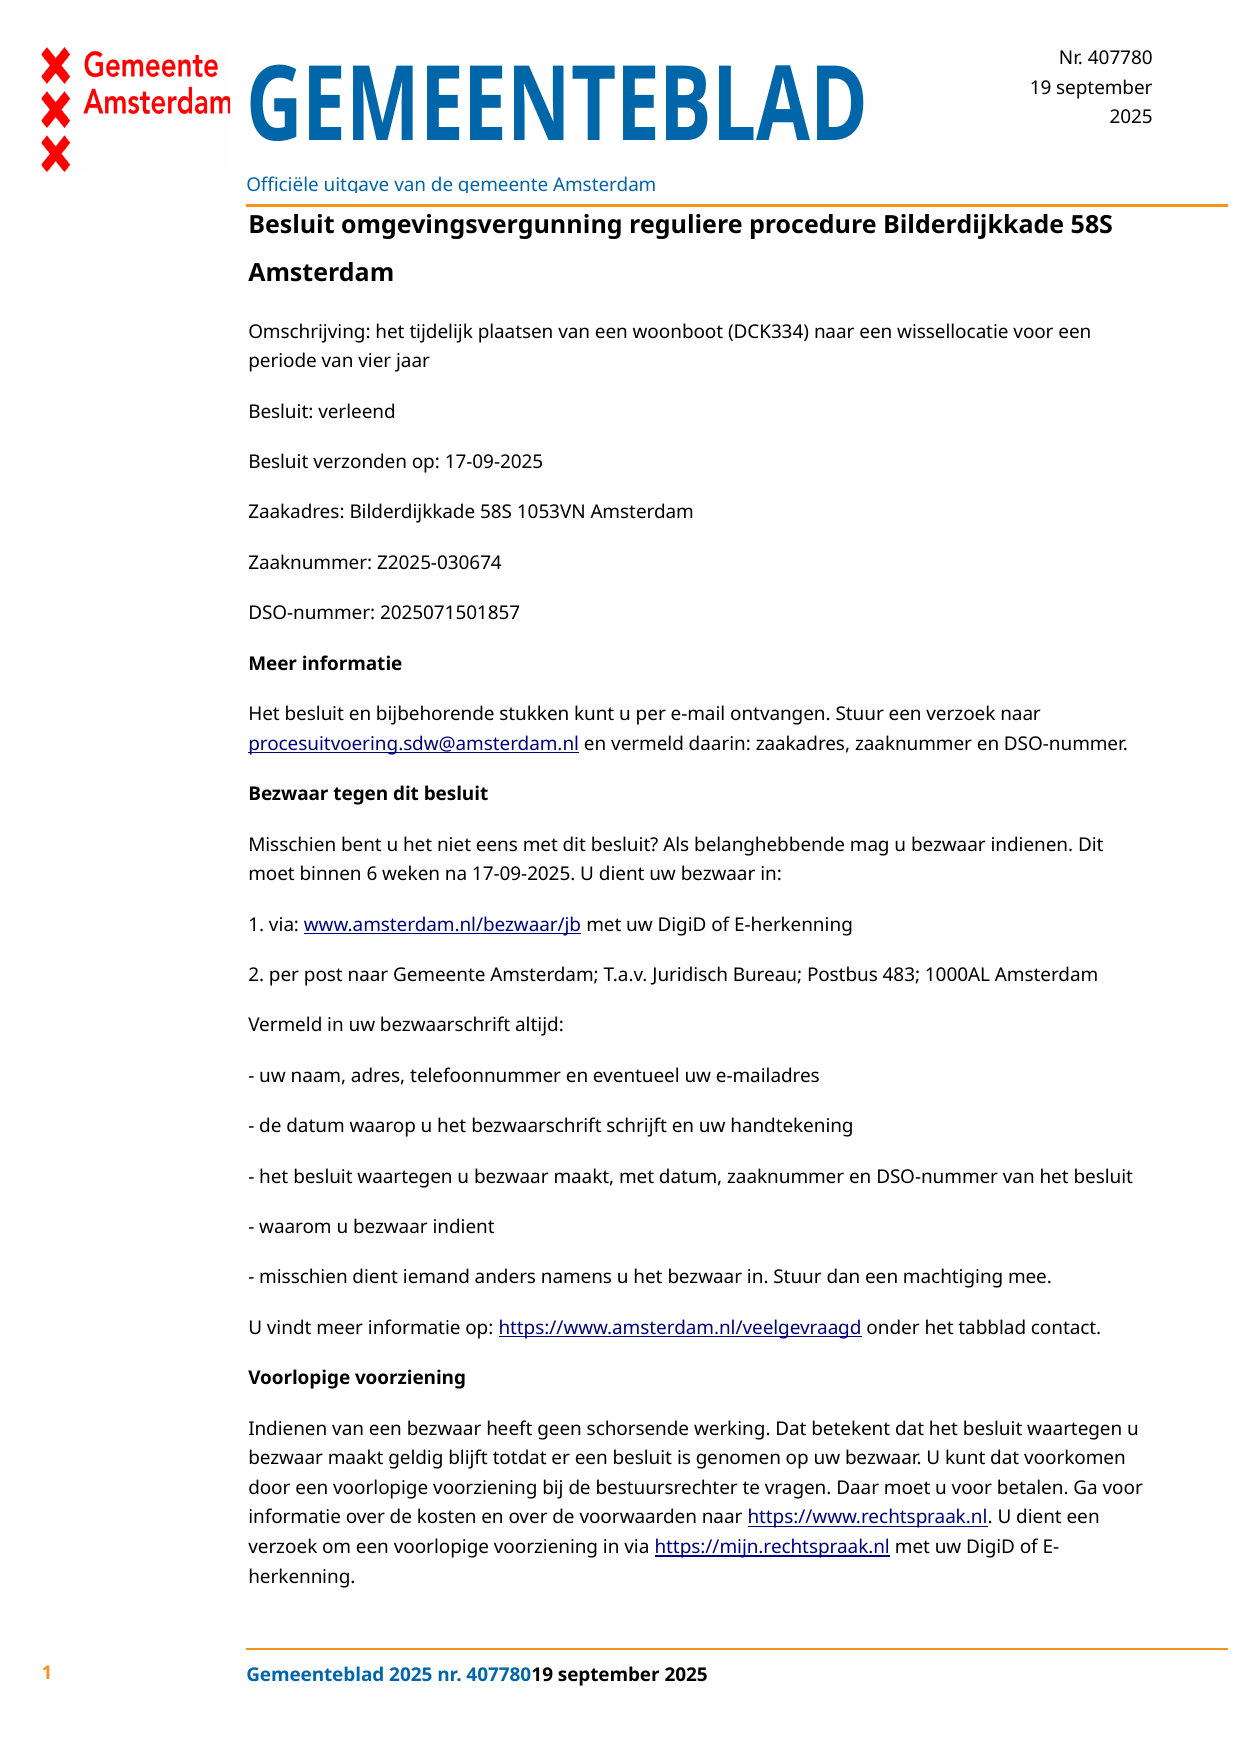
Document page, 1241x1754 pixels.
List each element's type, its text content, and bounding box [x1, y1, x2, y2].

text 1. via: www.amsterdam.nl/bezwaar/jb met uw DigiD of E-herkenning [248, 911, 1152, 937]
text Het besluit en bijbehorende stukken kunt u per e-mail ontvangen. Stuur een verzoek naar procesuitvoering.sdw@amsterdam.nl en vermeld daarin: zaakadres, zaaknummer en DSO-nummer. [248, 700, 1152, 756]
text Zaakadres: Bilderdijkkade 58S 1053VN Amsterdam [248, 499, 1152, 524]
text DSO-nummer: 2025071501857 [248, 599, 1152, 625]
text Besluit verzonden op: 17-09-2025 [248, 448, 1152, 474]
text Omschrijving: het tijdelijk plaatsen van een woonboot (DCK334) naar een wissellocatie voor een periode van vier jaar [248, 318, 1152, 373]
text Bezwaar tegen dit besluit [248, 780, 1152, 806]
picture [41, 47, 231, 172]
text Besluit omgevingsvergunning reguliere procedure Bilderdijkkade 58S Amsterdam [248, 207, 1152, 288]
text - het besluit waartegen u bezwaar maakt, met datum, zaaknummer en DSO-nummer van het besluit [248, 1163, 1152, 1189]
text Zaaknummer: Z2025-030674 [248, 549, 1152, 575]
text - uw naam, adres, telefoonnummer en eventueel uw e-mailadres [248, 1062, 1152, 1088]
text U vindt meer informatie op: https://www.amsterdam.nl/veelgevraagd onder het tabblad contact. [248, 1314, 1152, 1340]
text - de datum waarop u het bezwaarschrift schrijft en uw handtekening [248, 1112, 1152, 1138]
text Indienen van een bezwaar heeft geen schorsende werking. Dat betekent dat het besluit waartegen u bezwaar maakt geldig blijft totdat er een besluit is genomen op uw bezwaar. U kunt dat voorkomen door een voorlopige voorziening bij de bestuursrechter te vragen. Daar moet u voor betalen. Ga voor informatie over de kosten en over de voorwaarden naar https://www.rechtspraak.nl. U dient een verzoek om een voorlopige voorziening in via https://mijn.rechtspraak.nl met uw DigiD of E-herkenning. [248, 1415, 1152, 1589]
text Voorlopige voorziening [248, 1364, 1152, 1390]
text Misschien bent u het niet eens met dit besluit? Als belanghebbende mag u bezwaar indienen. Dit moet binnen 6 weken na 17-09-2025. U dient uw bezwaar in: [248, 831, 1152, 886]
text Vermeld in uw bezwaarschrift altijd: [248, 1012, 1152, 1037]
text Meer informatie [248, 650, 1152, 676]
text - misschien dient iemand anders namens u het bezwaar in. Stuur dan een machtiging mee. [248, 1264, 1152, 1289]
text - waarom u bezwaar indient [248, 1213, 1152, 1239]
text 2. per post naar Gemeente Amsterdam; T.a.v. Juridisch Bureau; Postbus 483; 1000AL Amsterdam [248, 961, 1152, 987]
text Besluit: verleend [248, 398, 1152, 424]
